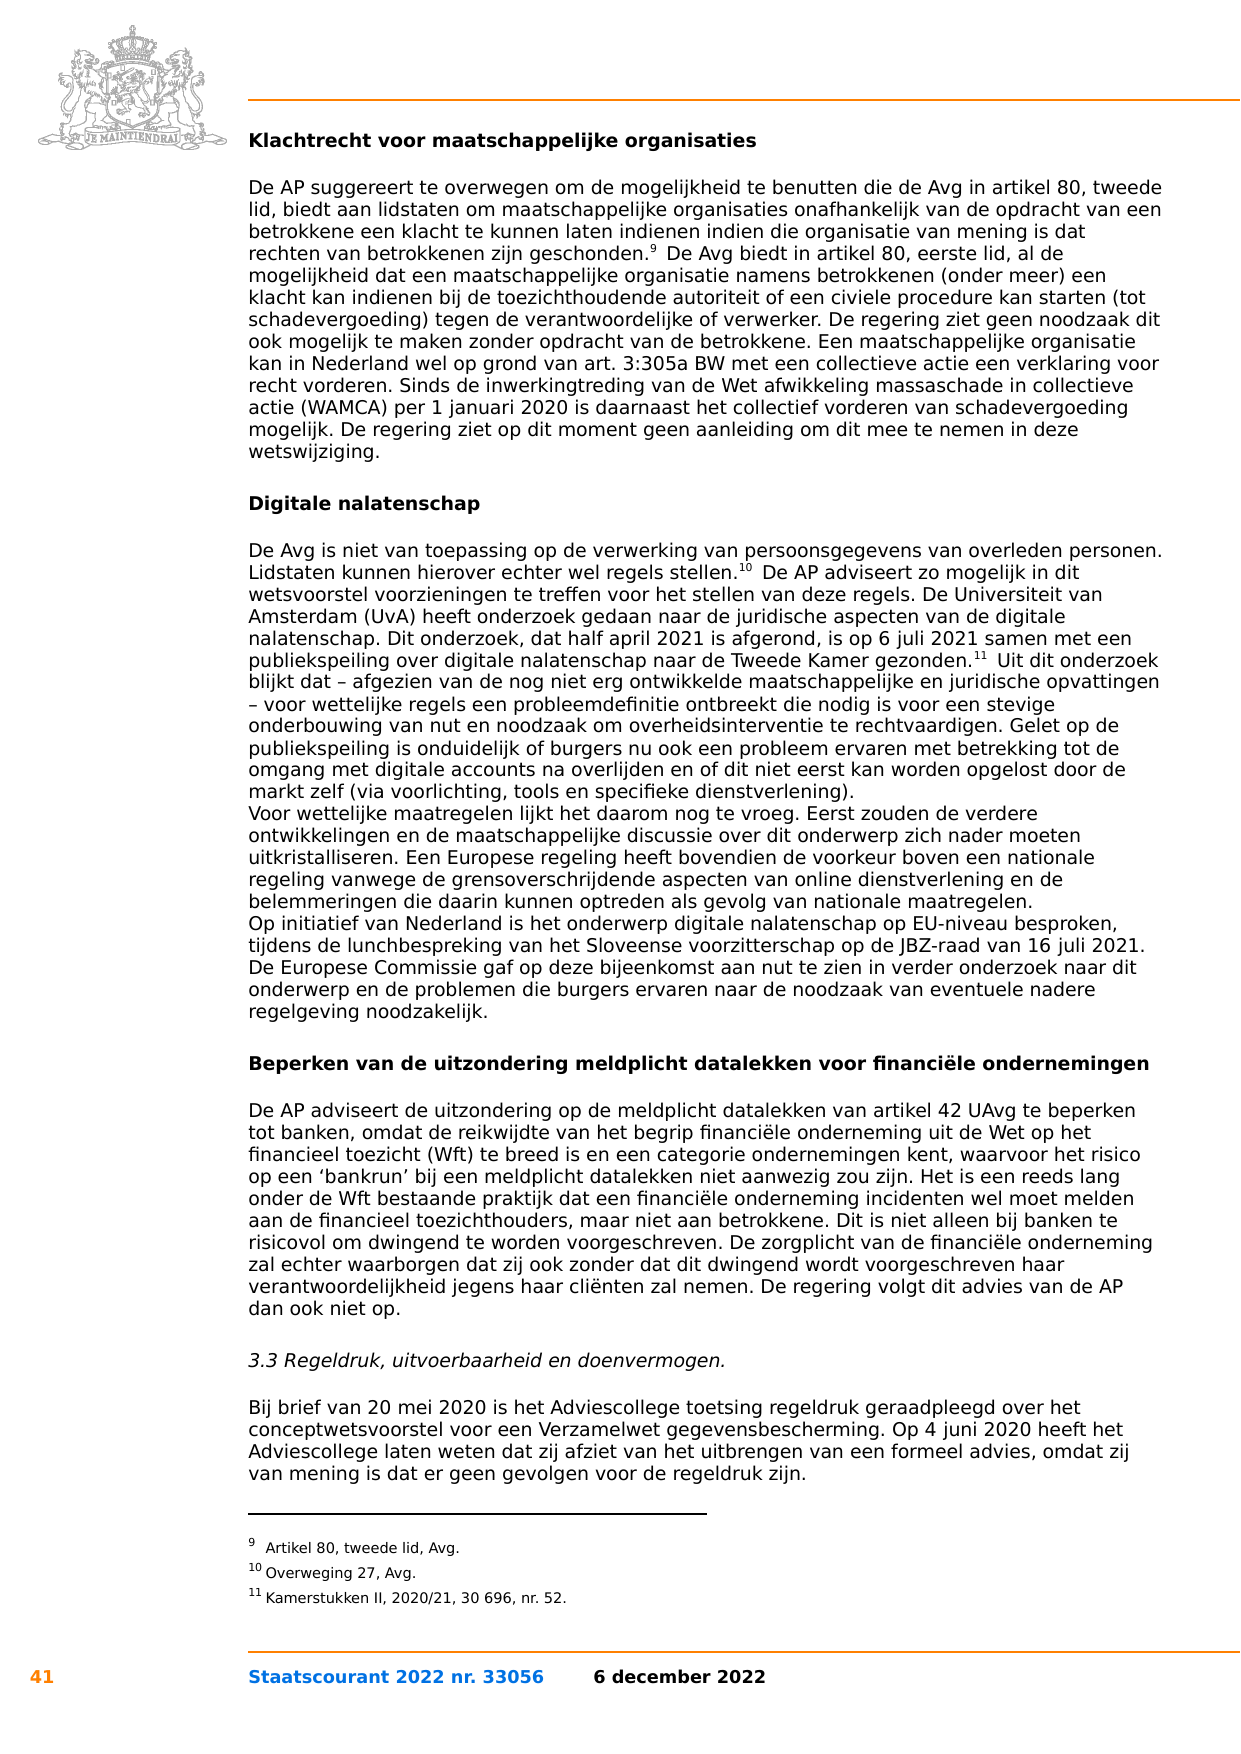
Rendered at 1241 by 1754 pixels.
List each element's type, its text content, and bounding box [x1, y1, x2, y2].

text Voor wettelijke maatregelen lijkt het daarom nog te vroeg. Eerst zouden de verdere ontwikkelingen en de maatschappelijke discussie over dit onderwerp zich nader moeten uitkristalliseren. Een Europese regeling heeft bovendien de voorkeur boven een nationale regeling vanwege de grensoverschrijdende aspecten van online dienstverlening en de belemmeringen die daarin kunnen optreden als gevolg van nationale maatregelen. [248, 803, 1163, 913]
subtitle Beperken van de uitzondering meldplicht datalekken voor financiële ondernemingen [248, 1053, 1163, 1075]
text De AP suggereert te overwegen om de mogelijkheid te benutten die de Avg in artikel 80, tweede lid, biedt aan lidstaten om maatschappelijke organisaties onafhankelijk van de opdracht van een betrokkene een klacht te kunnen laten indienen indien die organisatie van mening is dat rechten van betrokkenen zijn geschonden. De Avg biedt in artikel 80, eerste lid, al de mogelijkheid dat een maatschappelijke organisatie namens betrokkenen (onder meer) een klacht kan indienen bij de toezichthoudende autoriteit of een civiele procedure kan starten (tot schadevergoeding) tegen de verantwoordelijke of verwerker. De regering ziet geen noodzaak dit ook mogelijk te maken zonder opdracht van de betrokkene. Een maatschappelijke organisatie kan in Nederland wel op grond van art. 3:305a BW met een collectieve actie een verklaring voor recht vorderen. Sinds de inwerkingtreding van de Wet afwikkeling massaschade in collectieve actie (WAMCA) per 1 januari 2020 is daarnaast het collectief vorderen van schadevergoeding mogelijk. De regering ziet op dit moment geen aanleiding om dit mee te nemen in deze wetswijziging. [248, 177, 1163, 463]
subtitle Digitale nalatenschap [248, 493, 1163, 514]
picture [38, 25, 227, 150]
subtitle 3.3 Regeldruk, uitvoerbaarheid en doenvermogen. [248, 1350, 1163, 1372]
text Overweging 27, Avg. [248, 1561, 1163, 1583]
text Artikel 80, tweede lid, Avg. [248, 1536, 1163, 1558]
text Bij brief van 20 mei 2020 is het Adviescollege toetsing regeldruk geraadpleegd over het conceptwetsvoorstel voor een Verzamelwet gegevensbescherming. Op 4 juni 2020 heeft het Adviescollege laten weten dat zij afziet van het uitbrengen van een formeel advies, omdat zij van mening is dat er geen gevolgen voor de regeldruk zijn. [248, 1397, 1163, 1485]
subtitle Klachtrecht voor maatschappelijke organisaties [248, 130, 1163, 152]
text Kamerstukken II, 2020/21, 30 696, nr. 52. [248, 1586, 1163, 1608]
text De AP adviseert de uitzondering op de meldplicht datalekken van artikel 42 UAvg te beperken tot banken, omdat de reikwijdte van het begrip financiële onderneming uit de Wet op het financieel toezicht (Wft) te breed is en een categorie ondernemingen kent, waarvoor het risico op een ‘bankrun’ bij een meldplicht datalekken niet aanwezig zou zijn. Het is een reeds lang onder de Wft bestaande praktijk dat een financiële onderneming incidenten wel moet melden aan de financieel toezichthouders, maar niet aan betrokkene. Dit is niet alleen bij banken te risicovol om dwingend te worden voorgeschreven. De zorgplicht van de financiële onderneming zal echter waarborgen dat zij ook zonder dat dit dwingend wordt voorgeschreven haar verantwoordelijkheid jegens haar cliënten zal nemen. De regering volgt dit advies van de AP dan ook niet op. [248, 1100, 1163, 1320]
text Op initiatief van Nederland is het onderwerp digitale nalatenschap op EU-niveau besproken, tijdens de lunchbespreking van het Sloveense voorzitterschap op de JBZ-raad van 16 juli 2021. De Europese Commissie gaf op deze bijeenkomst aan nut te zien in verder onderzoek naar dit onderwerp en de problemen die burgers ervaren naar de noodzaak van eventuele nadere regelgeving noodzakelijk. [248, 913, 1163, 1023]
text De Avg is niet van toepassing op de verwerking van persoonsgegevens van overleden personen. Lidstaten kunnen hierover echter wel regels stellen. De AP adviseert zo mogelijk in dit wetsvoorstel voorzieningen te treffen voor het stellen van deze regels. De Universiteit van Amsterdam (UvA) heeft onderzoek gedaan naar de juridische aspecten van de digitale nalatenschap. Dit onderzoek, dat half april 2021 is afgerond, is op 6 juli 2021 samen met een publiekspeiling over digitale nalatenschap naar de Tweede Kamer gezonden. Uit dit onderzoek blijkt dat – afgezien van de nog niet erg ontwikkelde maatschappelijke en juridische opvattingen – voor wettelijke regels een probleemdefinitie ontbreekt die nodig is voor een stevige onderbouwing van nut en noodzaak om overheidsinterventie te rechtvaardigen. Gelet op de publiekspeiling is onduidelijk of burgers nu ook een probleem ervaren met betrekking tot de omgang met digitale accounts na overlijden en of dit niet eerst kan worden opgelost door de markt zelf (via voorlichting, tools en specifieke dienstverlening). [248, 539, 1163, 803]
